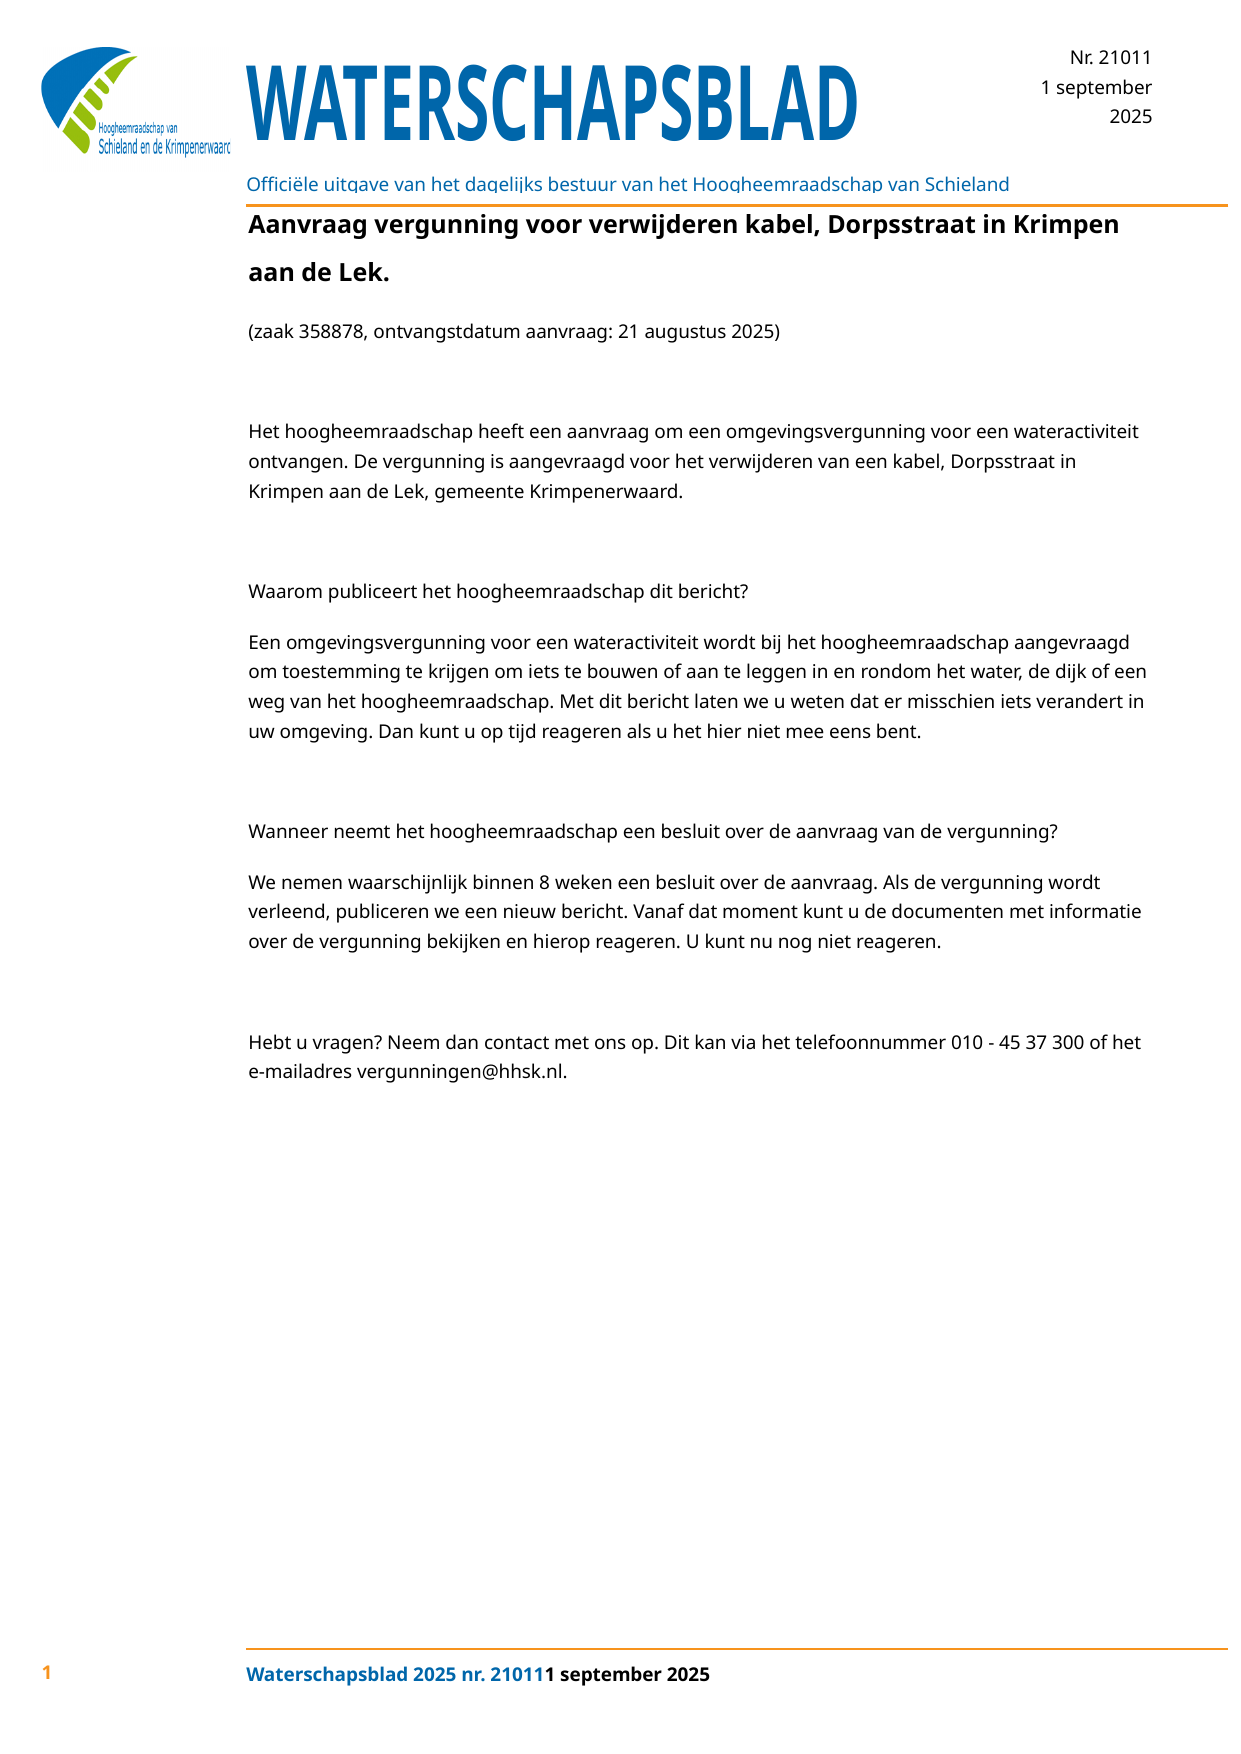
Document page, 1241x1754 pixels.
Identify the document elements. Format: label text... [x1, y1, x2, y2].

text We nemen waarschijnlijk binnen 8 weken een besluit over de aanvraag. Als de vergunning wordt verleend, publiceren we een nieuw bericht. Vanaf dat moment kunt u de documenten met informatie over de vergunning bekijken en hierop reageren. U kunt nu nog niet reageren. [248, 869, 1152, 954]
text Wanneer neemt het hoogheemraadschap een besluit over de aanvraag van de vergunning? [248, 819, 1152, 844]
text Aanvraag vergunning voor verwijderen kabel, Dorpsstraat in Krimpen aan de Lek. [248, 207, 1152, 288]
text (zaak 358878, ontvangstdatum aanvraag: 21 augustus 2025) [248, 318, 1152, 344]
text Waarom publiceert het hoogheemraadschap dit bericht? [248, 579, 1152, 604]
text Hebt u vragen? Neem dan contact met ons op. Dit kan via het telefoonnummer 010 - 45 37 300 of het e-mailadres vergunningen@hhsk.nl. [248, 1029, 1152, 1084]
text Een omgevingsvergunning voor een wateractiviteit wordt bij het hoogheemraadschap aangevraagd om toestemming te krijgen om iets te bouwen of aan te leggen in en rondom het water, de dijk of een weg van het hoogheemraadschap. Met dit bericht laten we u weten dat er misschien iets verandert in uw omgeving. Dan kunt u op tijd reageren als u het hier niet mee eens bent. [248, 629, 1152, 744]
text Het hoogheemraadschap heeft een aanvraag om een omgevingsvergunning voor een wateractiviteit ontvangen. De vergunning is aangevraagd voor het verwijderen van een kabel, Dorpsstraat in Krimpen aan de Lek, gemeente Krimpenerwaard. [248, 419, 1152, 504]
picture [41, 47, 231, 172]
